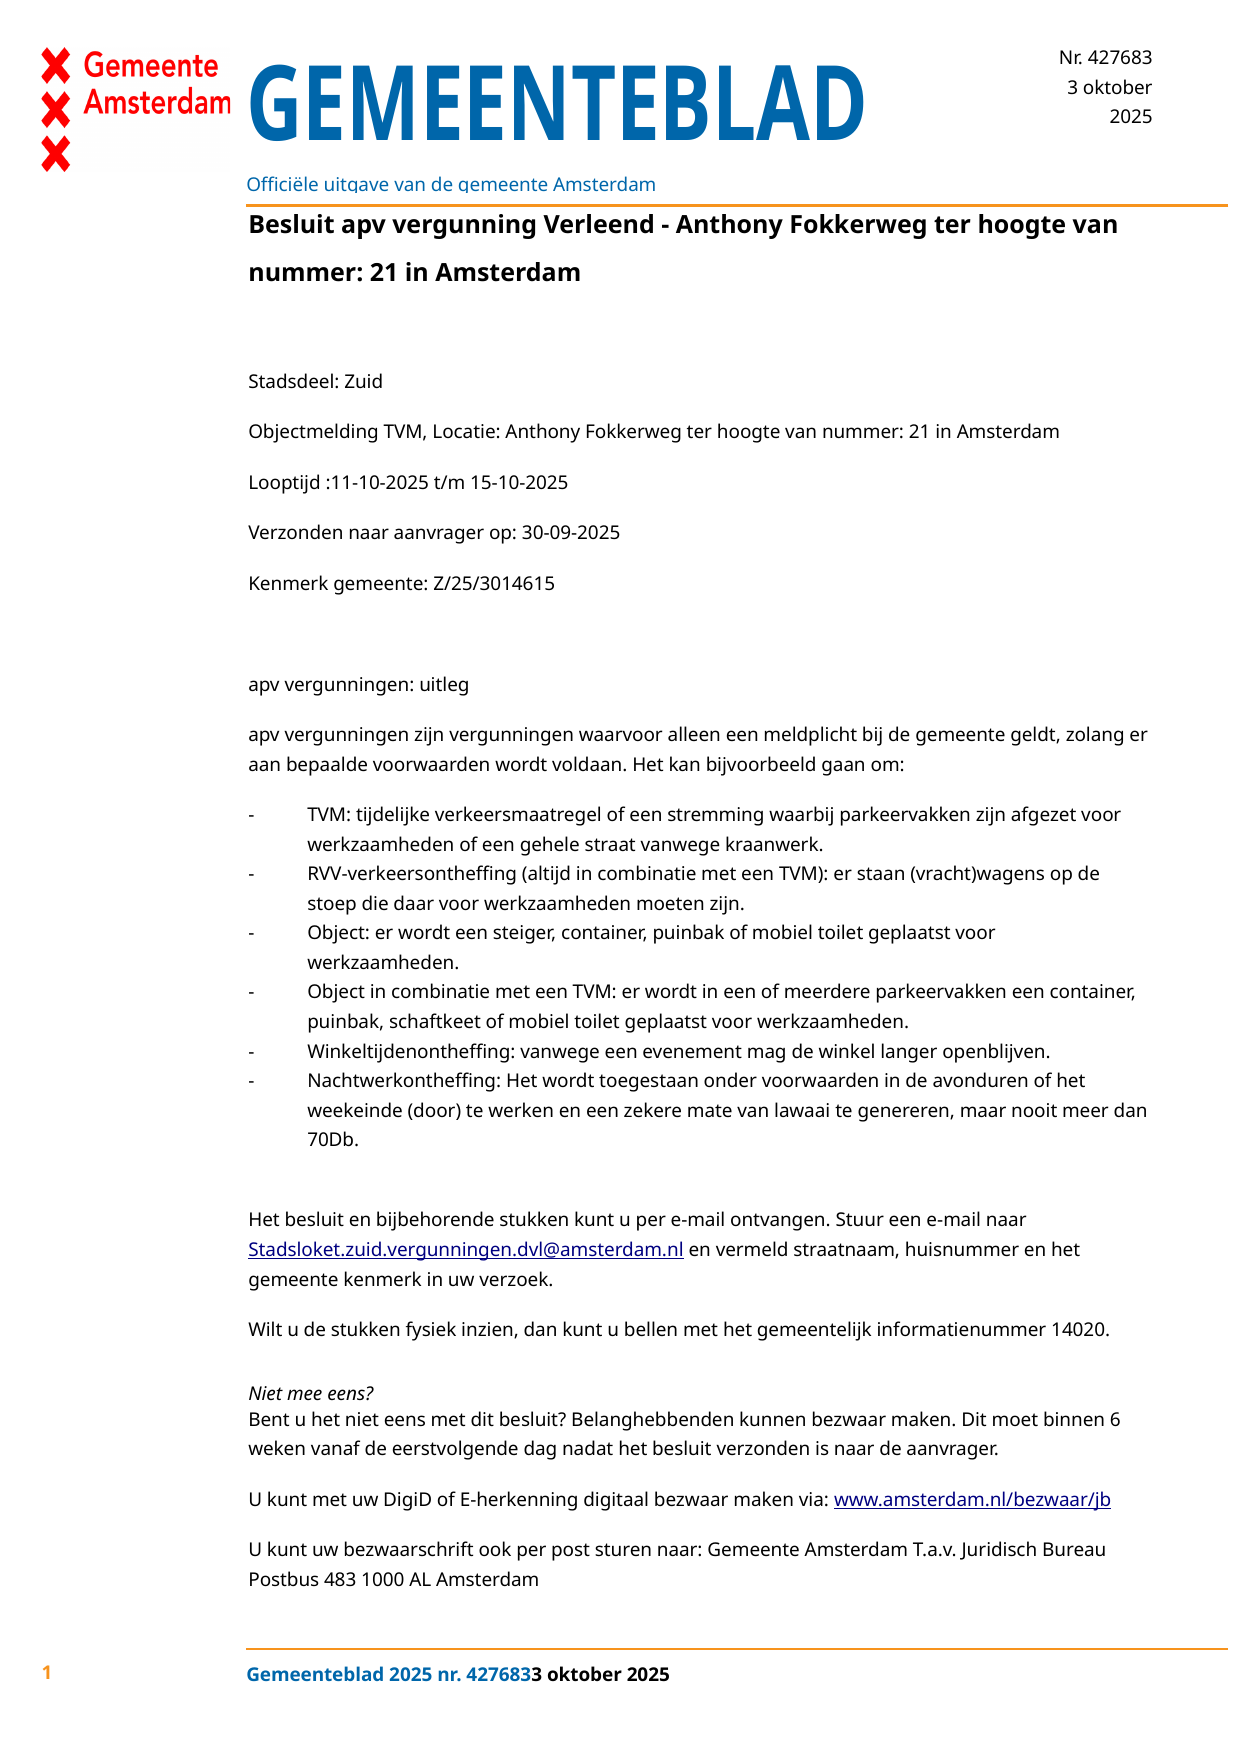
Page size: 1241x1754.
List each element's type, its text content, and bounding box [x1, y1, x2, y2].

text Objectmelding TVM, Locatie: Anthony Fokkerweg ter hoogte van nummer: 21 in Amsterdam [248, 419, 1152, 444]
text Bent u het niet eens met dit besluit? Belanghebbenden kunnen bezwaar maken. Dit moet binnen 6 weken vanaf de eerstvolgende dag nadat het besluit verzonden is naar de aanvrager. [248, 1406, 1152, 1461]
picture [41, 47, 231, 172]
list RVV-verkeersontheffing (altijd in combinatie met een TVM): er staan (vracht)wagens op de stoep die daar voor werkzaamheden moeten zijn. [248, 860, 1152, 916]
text apv vergunningen: uitleg [248, 671, 1152, 697]
text U kunt met uw DigiD of E-herkenning digitaal bezwaar maken via: www.amsterdam.nl/bezwaar/jb [248, 1486, 1152, 1512]
text Kenmerk gemeente: Z/25/3014615 [248, 570, 1152, 596]
list Object: er wordt een steiger, container, puinbak of mobiel toilet geplaatst voor werkzaamheden. [248, 919, 1152, 975]
text Het besluit en bijbehorende stukken kunt u per e-mail ontvangen. Stuur een e-mail naar Stadsloket.zuid.vergunningen.dvl@amsterdam.nl en vermeld straatnaam, huisnummer en het gemeente kenmerk in uw verzoek. [248, 1207, 1152, 1292]
text Niet mee eens? [248, 1380, 1152, 1406]
text Looptijd :11-10-2025 t/m 15-10-2025 [248, 469, 1152, 495]
list TVM: tijdelijke verkeersmaatregel of een stremming waarbij parkeervakken zijn afgezet voor werkzaamheden of een gehele straat vanwege kraanwerk. [248, 801, 1152, 857]
text U kunt uw bezwaarschrift ook per post sturen naar: Gemeente Amsterdam T.a.v. Juridisch Bureau Postbus 483 1000 AL Amsterdam [248, 1536, 1152, 1592]
list Winkeltijdenontheffing: vanwege een evenement mag de winkel langer openblijven. [248, 1038, 1152, 1064]
list Nachtwerkontheffing: Het wordt toegestaan onder voorwaarden in de avonduren of het weekeinde (door) te werken en een zekere mate van lawaai te genereren, maar nooit meer dan 70Db. [248, 1067, 1152, 1152]
text Wilt u de stukken fysiek inzien, dan kunt u bellen met het gemeentelijk informatienummer 14020. [248, 1316, 1152, 1342]
text apv vergunningen zijn vergunningen waarvoor alleen een meldplicht bij de gemeente geldt, zolang er aan bepaalde voorwaarden wordt voldaan. Het kan bijvoorbeeld gaan om: [248, 721, 1152, 777]
list Object in combinatie met een TVM: er wordt in een of meerdere parkeervakken een container, puinbak, schaftkeet of mobiel toilet geplaatst voor werkzaamheden. [248, 979, 1152, 1034]
text Verzonden naar aanvrager op: 30-09-2025 [248, 519, 1152, 545]
text Besluit apv vergunning Verleend - Anthony Fokkerweg ter hoogte van nummer: 21 in Amsterdam [248, 207, 1152, 288]
text Stadsdeel: Zuid [248, 368, 1152, 394]
